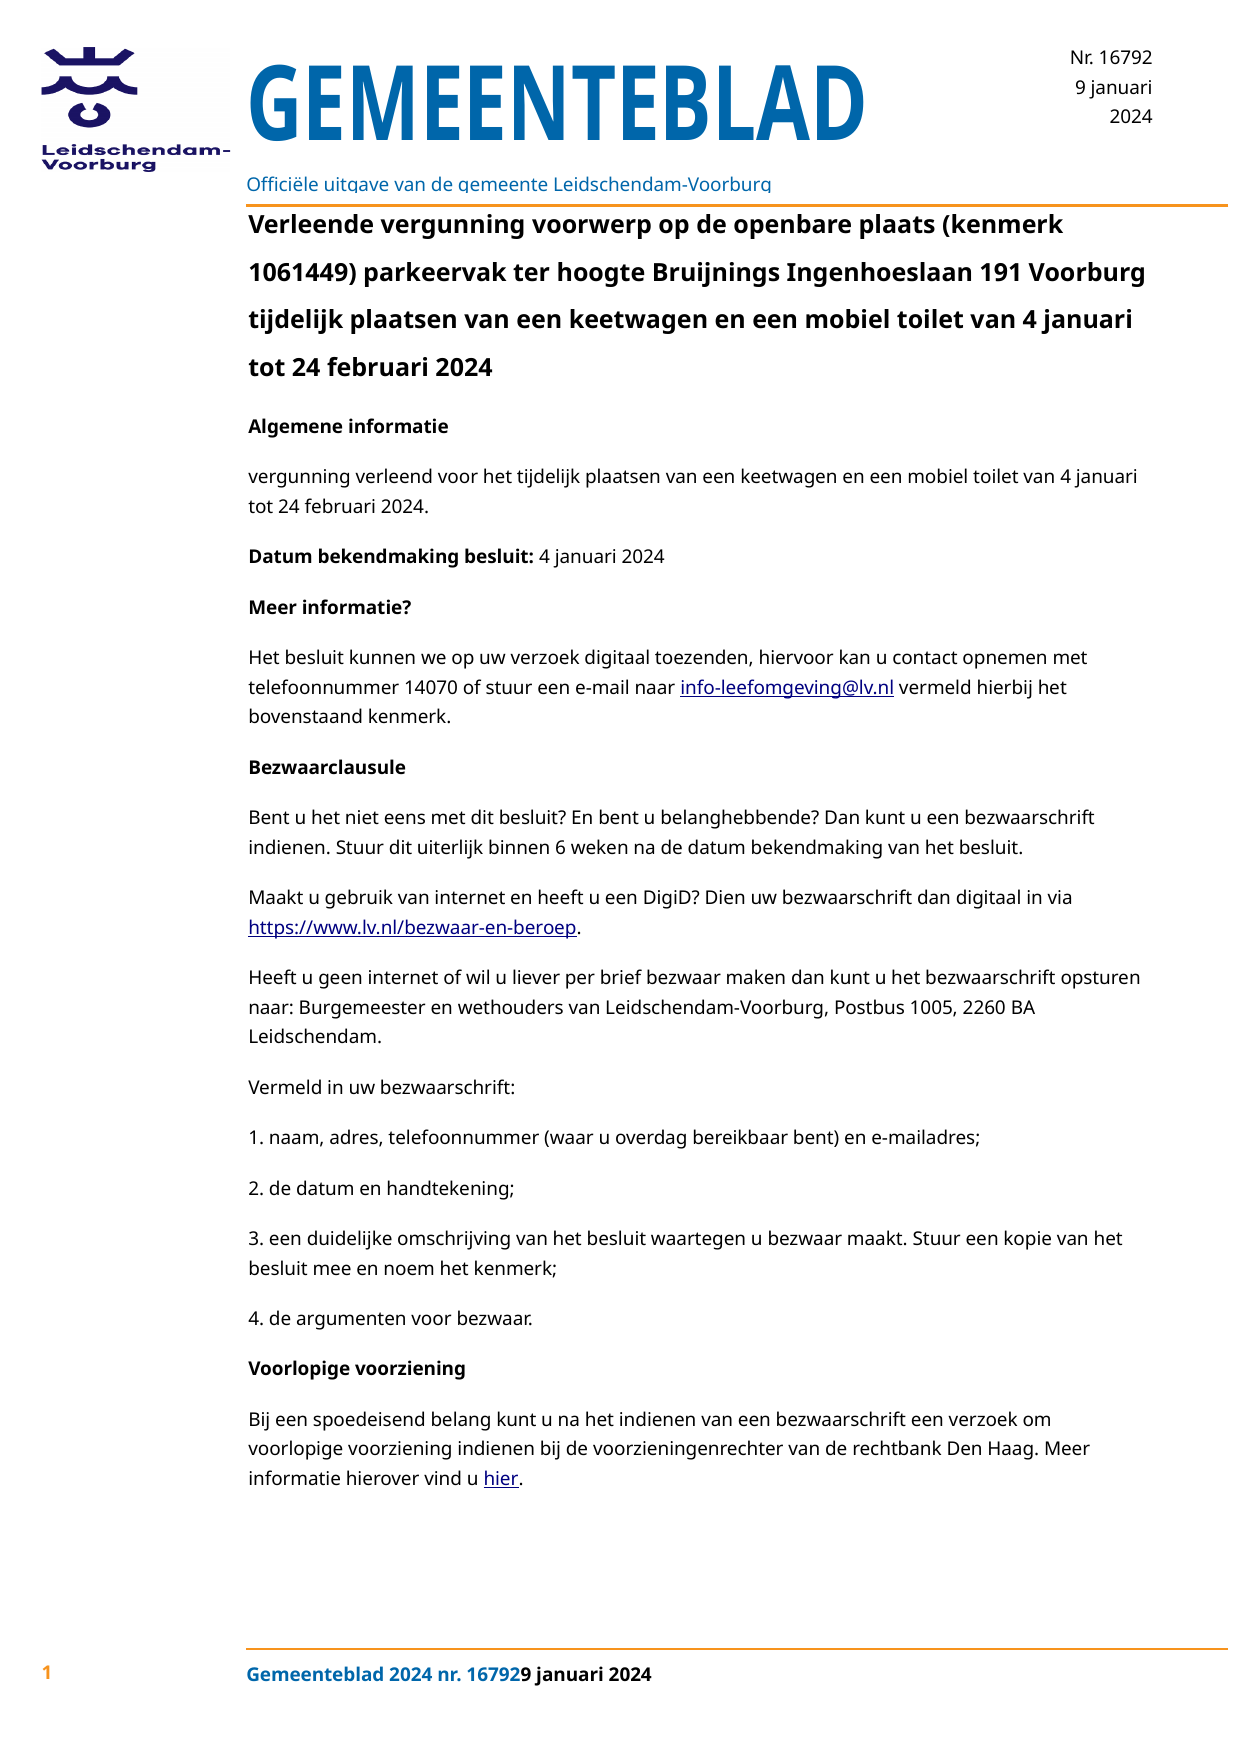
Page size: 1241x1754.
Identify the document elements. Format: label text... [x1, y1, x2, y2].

text vergunning verleend voor het tijdelijk plaatsen van een keetwagen en een mobiel toilet van 4 januari tot 24 februari 2024. [248, 463, 1152, 519]
text 4. de argumenten voor bezwaar. [248, 1305, 1152, 1331]
text 1. naam, adres, telefoonnummer (waar u overdag bereikbaar bent) en e-mailadres; [248, 1124, 1152, 1150]
text Verleende vergunning voorwerp op de openbare plaats (kenmerk 1061449) parkeervak ter hoogte Bruijnings Ingenhoeslaan 191 Voorburg tijdelijk plaatsen van een keetwagen en een mobiel toilet van 4 januari tot 24 februari 2024 [248, 207, 1152, 384]
text Vermeld in uw bezwaarschrift: [248, 1074, 1152, 1100]
text Meer informatie? [248, 594, 1152, 620]
text 2. de datum en handtekening; [248, 1175, 1152, 1201]
text Voorlopige voorziening [248, 1356, 1152, 1381]
text Bent u het niet eens met dit besluit? En bent u belanghebbende? Dan kunt u een bezwaarschrift indienen. Stuur dit uiterlijk binnen 6 weken na de datum bekendmaking van het besluit. [248, 804, 1152, 860]
text Bezwaarclausule [248, 754, 1152, 780]
text Bij een spoedeisend belang kunt u na het indienen van een bezwaarschrift een verzoek om voorlopige voorziening indienen bij de voorzieningenrechter van de rechtbank Den Haag. Meer informatie hierover vind u hier. [248, 1406, 1152, 1491]
text 3. een duidelijke omschrijving van het besluit waartegen u bezwaar maakt. Stuur een kopie van het besluit mee en noem het kenmerk; [248, 1225, 1152, 1281]
text Algemene informatie [248, 413, 1152, 439]
text Heeft u geen internet of wil u liever per brief bezwaar maken dan kunt u het bezwaarschrift opsturen naar: Burgemeester en wethouders van Leidschendam-Voorburg, Postbus 1005, 2260 BA Leidschendam. [248, 964, 1152, 1049]
text Datum bekendmaking besluit: 4 januari 2024 [248, 543, 1152, 569]
text Het besluit kunnen we op uw verzoek digitaal toezenden, hiervoor kan u contact opnemen met telefoonnummer 14070 of stuur een e-mail naar info-leefomgeving@lv.nl vermeld hierbij het bovenstaand kenmerk. [248, 644, 1152, 729]
picture [41, 47, 231, 172]
text Maakt u gebruik van internet en heeft u een DigiD? Dien uw bezwaarschrift dan digitaal in via https://www.lv.nl/bezwaar-en-beroep. [248, 884, 1152, 940]
